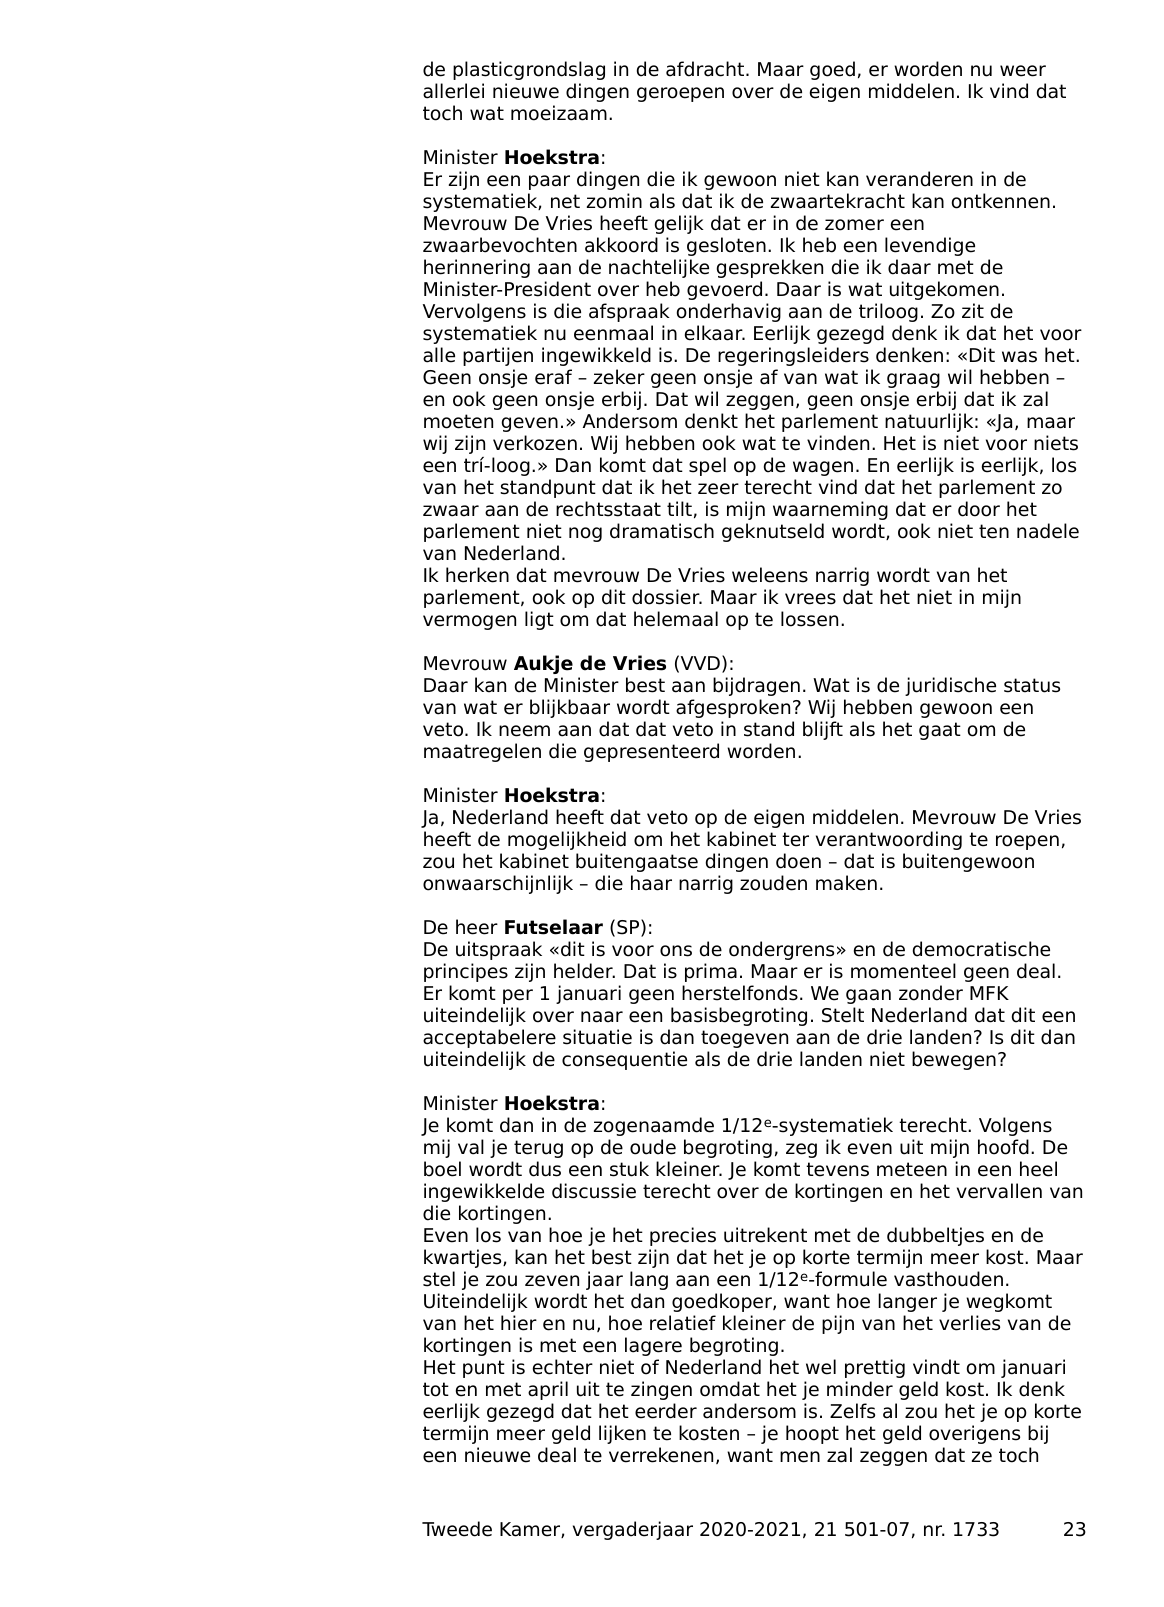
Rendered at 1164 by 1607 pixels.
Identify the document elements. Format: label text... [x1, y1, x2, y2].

text De uitspraak «dit is voor ons de ondergrens» en de democratische principes zijn helder. Dat is prima. Maar er is momenteel geen deal. Er komt per 1 januari geen herstelfonds. We gaan zonder MFK uiteindelijk over naar een basisbegroting. Stelt Nederland dat dit een acceptabelere situatie is dan toegeven aan de drie landen? Is dit dan uiteindelijk de consequentie als de drie landen niet bewegen? [422, 939, 1087, 1071]
text Minister Hoekstra: [422, 785, 1087, 807]
text Het punt is echter niet of Nederland het wel prettig vindt om januari tot en met april uit te zingen omdat het je minder geld kost. Ik denk eerlijk gezegd dat het eerder andersom is. Zelfs al zou het je op korte termijn meer geld lijken te kosten – je hoopt het geld overigens bij een nieuwe deal te verrekenen, want men zal zeggen dat ze toch [422, 1357, 1087, 1467]
text de plasticgrondslag in de afdracht. Maar goed, er worden nu weer allerlei nieuwe dingen geroepen over de eigen middelen. Ik vind dat toch wat moeizaam. [422, 59, 1087, 125]
text Ik herken dat mevrouw De Vries weleens narrig wordt van het parlement, ook op dit dossier. Maar ik vrees dat het niet in mijn vermogen ligt om dat helemaal op te lossen. [422, 565, 1087, 631]
text Even los van hoe je het precies uitrekent met de dubbeltjes en de kwartjes, kan het best zijn dat het je op korte termijn meer kost. Maar stel je zou zeven jaar lang aan een 1/12e-formule vasthouden. Uiteindelijk wordt het dan goedkoper, want hoe langer je wegkomt van het hier en nu, hoe relatief kleiner de pijn van het verlies van de kortingen is met een lagere begroting. [422, 1225, 1087, 1357]
text Daar kan de Minister best aan bijdragen. Wat is de juridische status van wat er blijkbaar wordt afgesproken? Wij hebben gewoon een veto. Ik neem aan dat dat veto in stand blijft als het gaat om de maatregelen die gepresenteerd worden. [422, 675, 1087, 763]
text Mevrouw Aukje de Vries (VVD): [422, 653, 1087, 675]
text Minister Hoekstra: [422, 1093, 1087, 1115]
text Minister Hoekstra: [422, 147, 1087, 169]
text De heer Futselaar (SP): [422, 917, 1087, 939]
text Je komt dan in de zogenaamde 1/12e-systematiek terecht. Volgens mij val je terug op de oude begroting, zeg ik even uit mijn hoofd. De boel wordt dus een stuk kleiner. Je komt tevens meteen in een heel ingewikkelde discussie terecht over de kortingen en het vervallen van die kortingen. [422, 1115, 1087, 1225]
text Er zijn een paar dingen die ik gewoon niet kan veranderen in de systematiek, net zomin als dat ik de zwaartekracht kan ontkennen. Mevrouw De Vries heeft gelijk dat er in de zomer een zwaarbevochten akkoord is gesloten. Ik heb een levendige herinnering aan de nachtelijke gesprekken die ik daar met de Minister-President over heb gevoerd. Daar is wat uitgekomen. Vervolgens is die afspraak onderhavig aan de triloog. Zo zit de systematiek nu eenmaal in elkaar. Eerlijk gezegd denk ik dat het voor alle partijen ingewikkeld is. De regeringsleiders denken: «Dit was het. Geen onsje eraf – zeker geen onsje af van wat ik graag wil hebben – en ook geen onsje erbij. Dat wil zeggen, geen onsje erbij dat ik zal moeten geven.» Andersom denkt het parlement natuurlijk: «Ja, maar wij zijn verkozen. Wij hebben ook wat te vinden. Het is niet voor niets een trí-loog.» Dan komt dat spel op de wagen. En eerlijk is eerlijk, los van het standpunt dat ik het zeer terecht vind dat het parlement zo zwaar aan de rechtsstaat tilt, is mijn waarneming dat er door het parlement niet nog dramatisch geknutseld wordt, ook niet ten nadele van Nederland. [422, 169, 1087, 565]
text Ja, Nederland heeft dat veto op de eigen middelen. Mevrouw De Vries heeft de mogelijkheid om het kabinet ter verantwoording te roepen, zou het kabinet buitengaatse dingen doen – dat is buitengewoon onwaarschijnlijk – die haar narrig zouden maken. [422, 807, 1087, 895]
